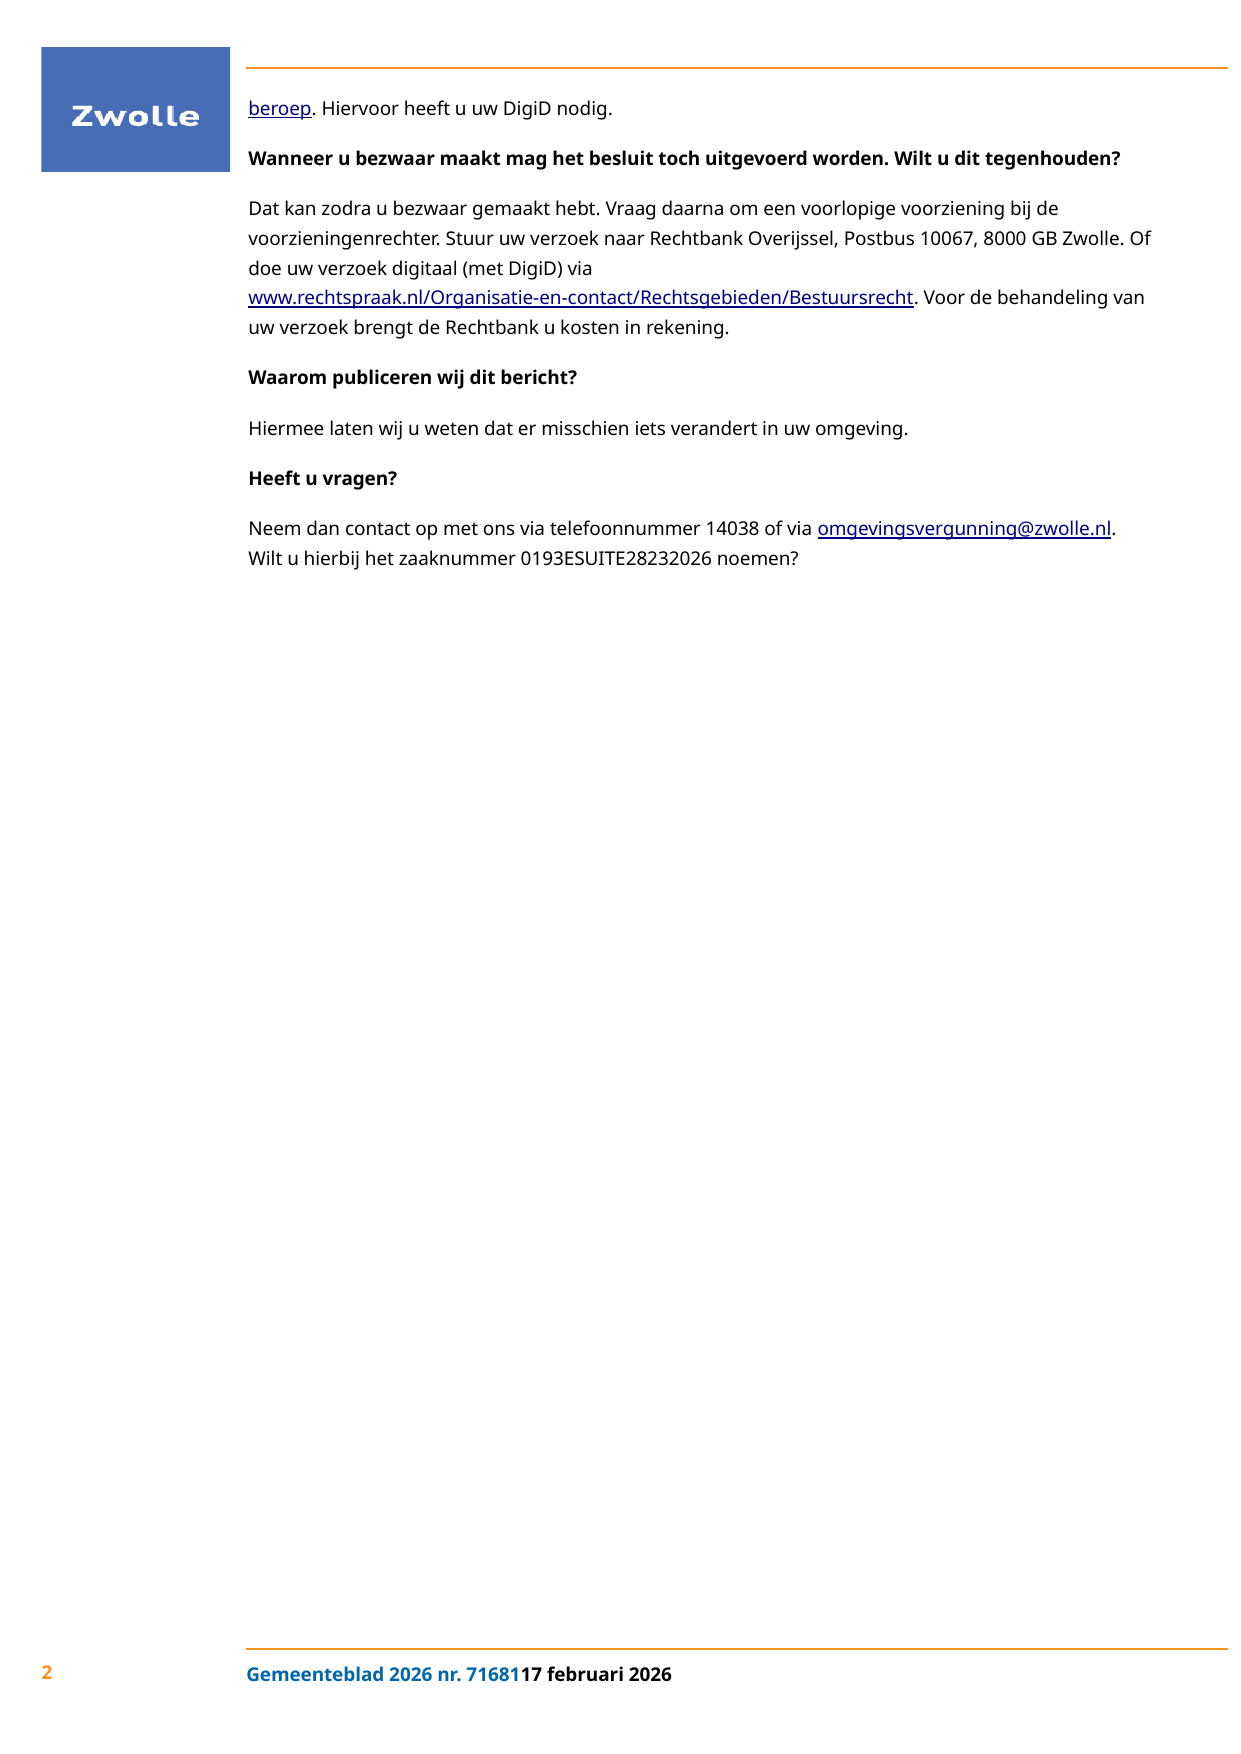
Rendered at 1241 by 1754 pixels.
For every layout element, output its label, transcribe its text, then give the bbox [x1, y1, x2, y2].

text Wanneer u bezwaar maakt mag het besluit toch uitgevoerd worden. Wilt u dit tegenhouden? [248, 145, 1152, 171]
text beroep. Hiervoor heeft u uw DigiD nodig. [248, 95, 1152, 121]
picture [41, 47, 231, 172]
text Heeft u vragen? [248, 465, 1152, 491]
text Hiermee laten wij u weten dat er misschien iets verandert in uw omgeving. [248, 415, 1152, 441]
text Waarom publiceren wij dit bericht? [248, 364, 1152, 390]
text Dat kan zodra u bezwaar gemaakt hebt. Vraag daarna om een voorlopige voorziening bij de voorzieningenrechter. Stuur uw verzoek naar Rechtbank Overijssel, Postbus 10067, 8000 GB Zwolle. Of doe uw verzoek digitaal (met DigiD) via www.rechtspraak.nl/Organisatie-en-contact/Rechtsgebieden/Bestuursrecht. Voor de behandeling van uw verzoek brengt de Rechtbank u kosten in rekening. [248, 196, 1152, 340]
text Neem dan contact op met ons via telefoonnummer 14038 of via omgevingsvergunning@zwolle.nl. Wilt u hierbij het zaaknummer 0193ESUITE28232026 noemen? [248, 516, 1152, 571]
